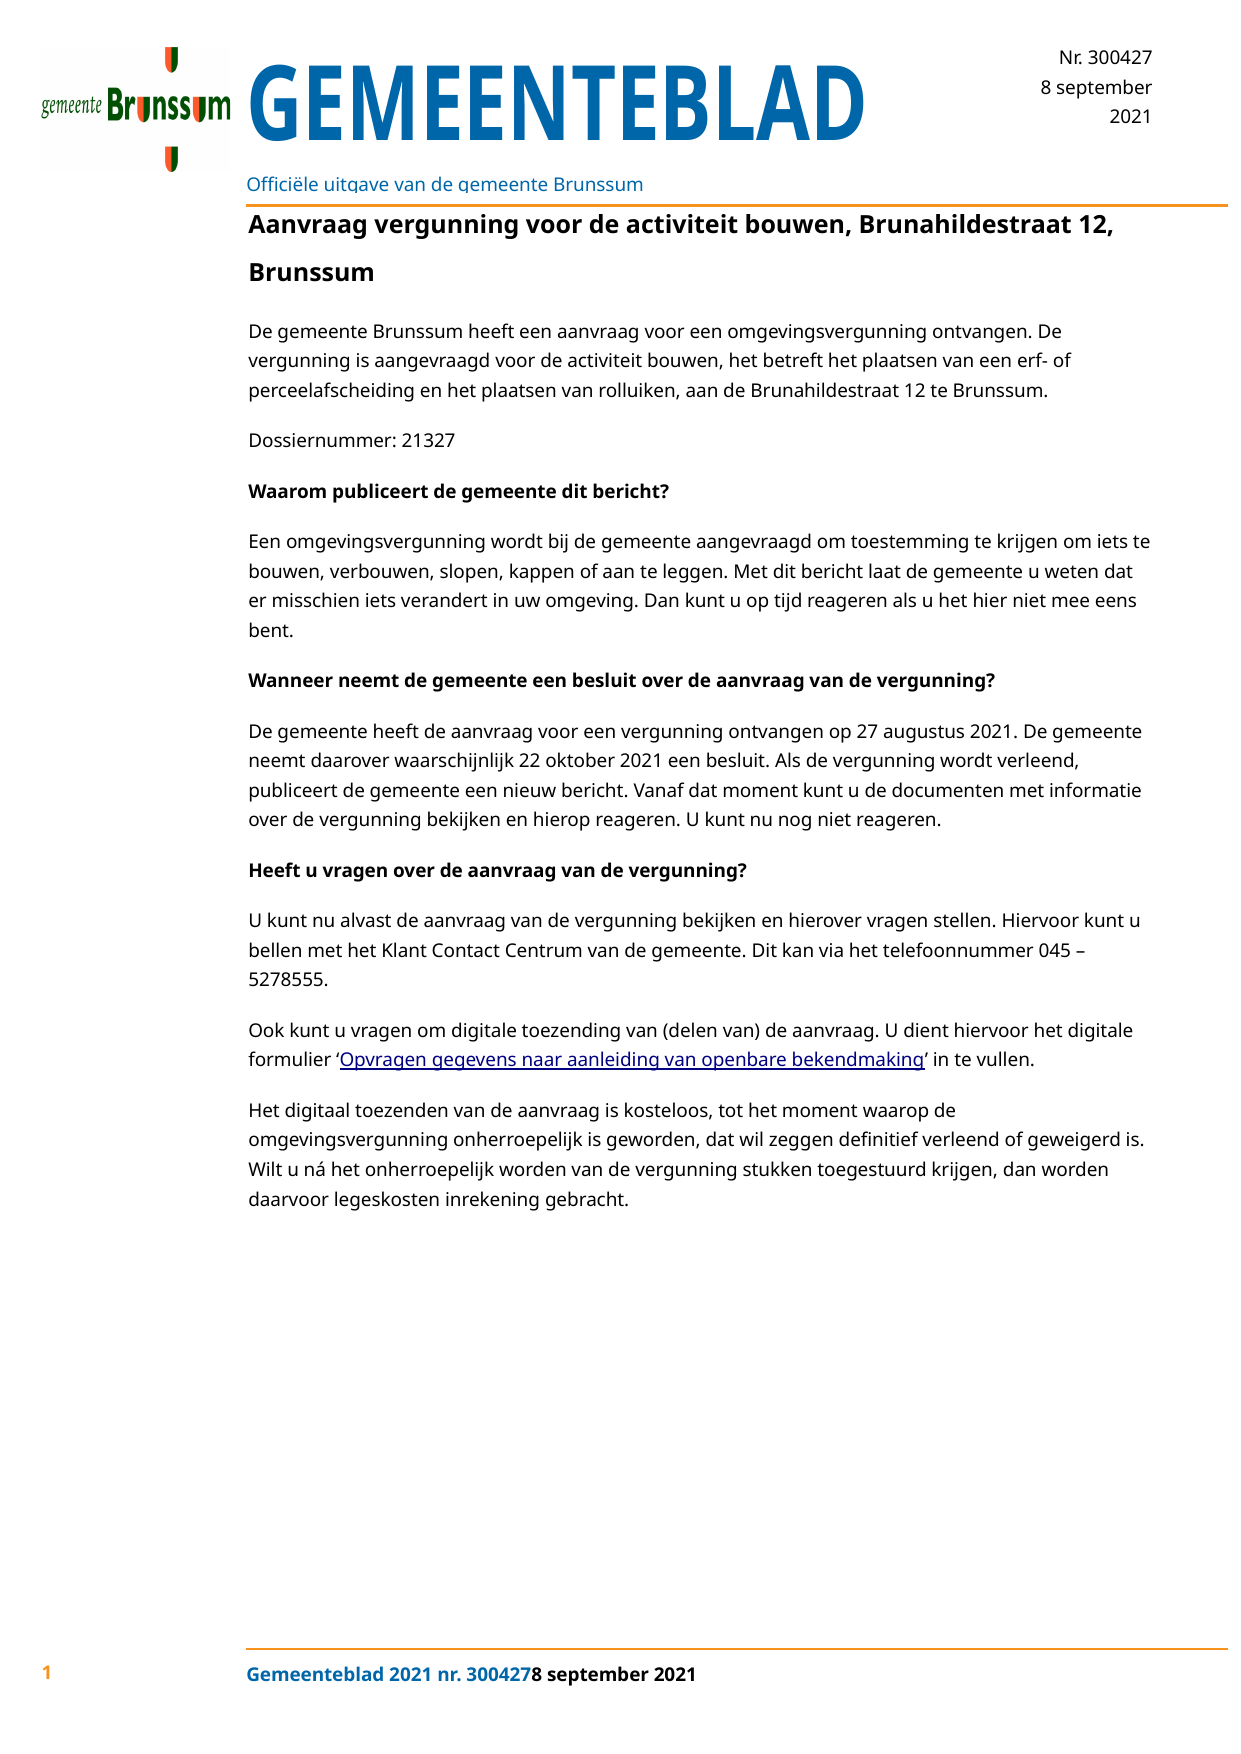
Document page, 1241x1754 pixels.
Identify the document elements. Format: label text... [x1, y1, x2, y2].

text Dossiernummer: 21327 [248, 427, 1152, 453]
text U kunt nu alvast de aanvraag van de vergunning bekijken en hierover vragen stellen. Hiervoor kunt u bellen met het Klant Contact Centrum van de gemeente. Dit kan via het telefoonnummer 045 – 5278555. [248, 907, 1152, 992]
text Waarom publiceert de gemeente dit bericht? [248, 478, 1152, 504]
text Wanneer neemt de gemeente een besluit over de aanvraag van de vergunning? [248, 667, 1152, 693]
text Aanvraag vergunning voor de activiteit bouwen, Brunahildestraat 12, Brunssum [248, 207, 1152, 288]
text De gemeente Brunssum heeft een aanvraag voor een omgevingsvergunning ontvangen. De vergunning is aangevraagd voor de activiteit bouwen, het betreft het plaatsen van een erf- of perceelafscheiding en het plaatsen van rolluiken, aan de Brunahildestraat 12 te Brunssum. [248, 318, 1152, 403]
text Heeft u vragen over de aanvraag van de vergunning? [248, 857, 1152, 883]
text Een omgevingsvergunning wordt bij de gemeente aangevraagd om toestemming te krijgen om iets te bouwen, verbouwen, slopen, kappen of aan te leggen. Met dit bericht laat de gemeente u weten dat er misschien iets verandert in uw omgeving. Dan kunt u op tijd reageren als u het hier niet mee eens bent. [248, 528, 1152, 643]
text Ook kunt u vragen om digitale toezending van (delen van) de aanvraag. U dient hiervoor het digitale formulier ‘Opvragen gegevens naar aanleiding van openbare bekendmaking’ in te vullen. [248, 1017, 1152, 1072]
text De gemeente heeft de aanvraag voor een vergunning ontvangen op 27 augustus 2021. De gemeente neemt daarover waarschijnlijk 22 oktober 2021 een besluit. Als de vergunning wordt verleend, publiceert de gemeente een nieuw bericht. Vanaf dat moment kunt u de documenten met informatie over de vergunning bekijken en hierop reageren. U kunt nu nog niet reageren. [248, 718, 1152, 832]
text Het digitaal toezenden van de aanvraag is kosteloos, tot het moment waarop de omgevingsvergunning onherroepelijk is geworden, dat wil zeggen definitief verleend of geweigerd is. Wilt u ná het onherroepelijk worden van de vergunning stukken toegestuurd krijgen, dan worden daarvoor legeskosten inrekening gebracht. [248, 1097, 1152, 1212]
picture [41, 47, 231, 172]
